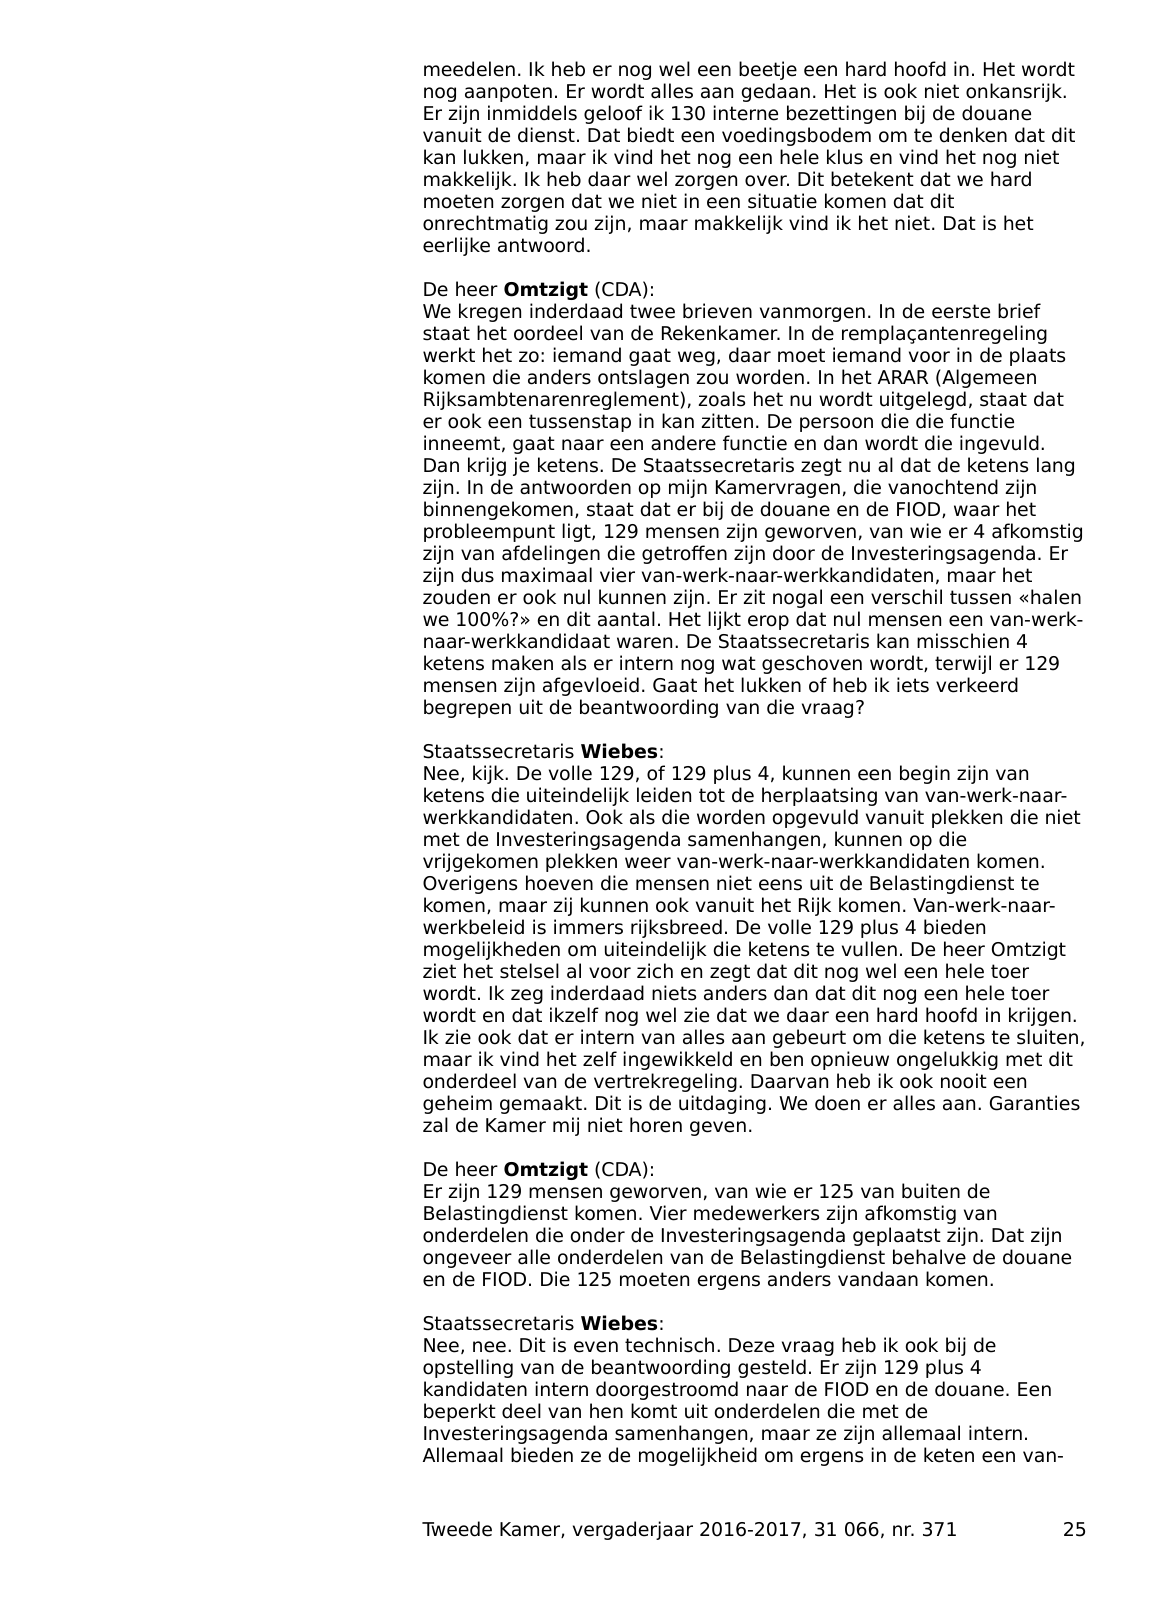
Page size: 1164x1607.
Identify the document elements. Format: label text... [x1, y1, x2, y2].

text De heer Omtzigt (CDA): [422, 279, 1087, 301]
text De heer Omtzigt (CDA): [422, 1159, 1087, 1181]
text Nee, kijk. De volle 129, of 129 plus 4, kunnen een begin zijn van ketens die uiteindelijk leiden tot de herplaatsing van van-werk-naar-werkkandidaten. Ook als die worden opgevuld vanuit plekken die niet met de Investeringsagenda samenhangen, kunnen op die vrijgekomen plekken weer van-werk-naar-werkkandidaten komen. Overigens hoeven die mensen niet eens uit de Belastingdienst te komen, maar zij kunnen ook vanuit het Rijk komen. Van-werk-naar-werkbeleid is immers rijksbreed. De volle 129 plus 4 bieden mogelijkheden om uiteindelijk die ketens te vullen. De heer Omtzigt ziet het stelsel al voor zich en zegt dat dit nog wel een hele toer wordt. Ik zeg inderdaad niets anders dan dat dit nog een hele toer wordt en dat ikzelf nog wel zie dat we daar een hard hoofd in krijgen. Ik zie ook dat er intern van alles aan gebeurt om die ketens te sluiten, maar ik vind het zelf ingewikkeld en ben opnieuw ongelukkig met dit onderdeel van de vertrekregeling. Daarvan heb ik ook nooit een geheim gemaakt. Dit is de uitdaging. We doen er alles aan. Garanties zal de Kamer mij niet horen geven. [422, 763, 1087, 1136]
text Er zijn 129 mensen geworven, van wie er 125 van buiten de Belastingdienst komen. Vier medewerkers zijn afkomstig van onderdelen die onder de Investeringsagenda geplaatst zijn. Dat zijn ongeveer alle onderdelen van de Belastingdienst behalve de douane en de FIOD. Die 125 moeten ergens anders vandaan komen. [422, 1181, 1087, 1291]
text meedelen. Ik heb er nog wel een beetje een hard hoofd in. Het wordt nog aanpoten. Er wordt alles aan gedaan. Het is ook niet onkansrijk. Er zijn inmiddels geloof ik 130 interne bezettingen bij de douane vanuit de dienst. Dat biedt een voedingsbodem om te denken dat dit kan lukken, maar ik vind het nog een hele klus en vind het nog niet makkelijk. Ik heb daar wel zorgen over. Dit betekent dat we hard moeten zorgen dat we niet in een situatie komen dat dit onrechtmatig zou zijn, maar makkelijk vind ik het niet. Dat is het eerlijke antwoord. [422, 59, 1087, 257]
text Nee, nee. Dit is even technisch. Deze vraag heb ik ook bij de opstelling van de beantwoording gesteld. Er zijn 129 plus 4 kandidaten intern doorgestroomd naar de FIOD en de douane. Een beperkt deel van hen komt uit onderdelen die met de Investeringsagenda samenhangen, maar ze zijn allemaal intern. Allemaal bieden ze de mogelijkheid om ergens in de keten een van- [422, 1335, 1087, 1467]
text Staatssecretaris Wiebes: [422, 741, 1087, 763]
text Staatssecretaris Wiebes: [422, 1313, 1087, 1335]
text We kregen inderdaad twee brieven vanmorgen. In de eerste brief staat het oordeel van de Rekenkamer. In de remplaçantenregeling werkt het zo: iemand gaat weg, daar moet iemand voor in de plaats komen die anders ontslagen zou worden. In het ARAR (Algemeen Rijksambtenarenreglement), zoals het nu wordt uitgelegd, staat dat er ook een tussenstap in kan zitten. De persoon die die functie inneemt, gaat naar een andere functie en dan wordt die ingevuld. Dan krijg je ketens. De Staatssecretaris zegt nu al dat de ketens lang zijn. In de antwoorden op mijn Kamervragen, die vanochtend zijn binnengekomen, staat dat er bij de douane en de FIOD, waar het probleempunt ligt, 129 mensen zijn geworven, van wie er 4 afkomstig zijn van afdelingen die getroffen zijn door de Investeringsagenda. Er zijn dus maximaal vier van-werk-naar-werkkandidaten, maar het zouden er ook nul kunnen zijn. Er zit nogal een verschil tussen «halen we 100%?» en dit aantal. Het lijkt erop dat nul mensen een van-werk-naar-werkkandidaat waren. De Staatssecretaris kan misschien 4 ketens maken als er intern nog wat geschoven wordt, terwijl er 129 mensen zijn afgevloeid. Gaat het lukken of heb ik iets verkeerd begrepen uit de beantwoording van die vraag? [422, 301, 1087, 719]
